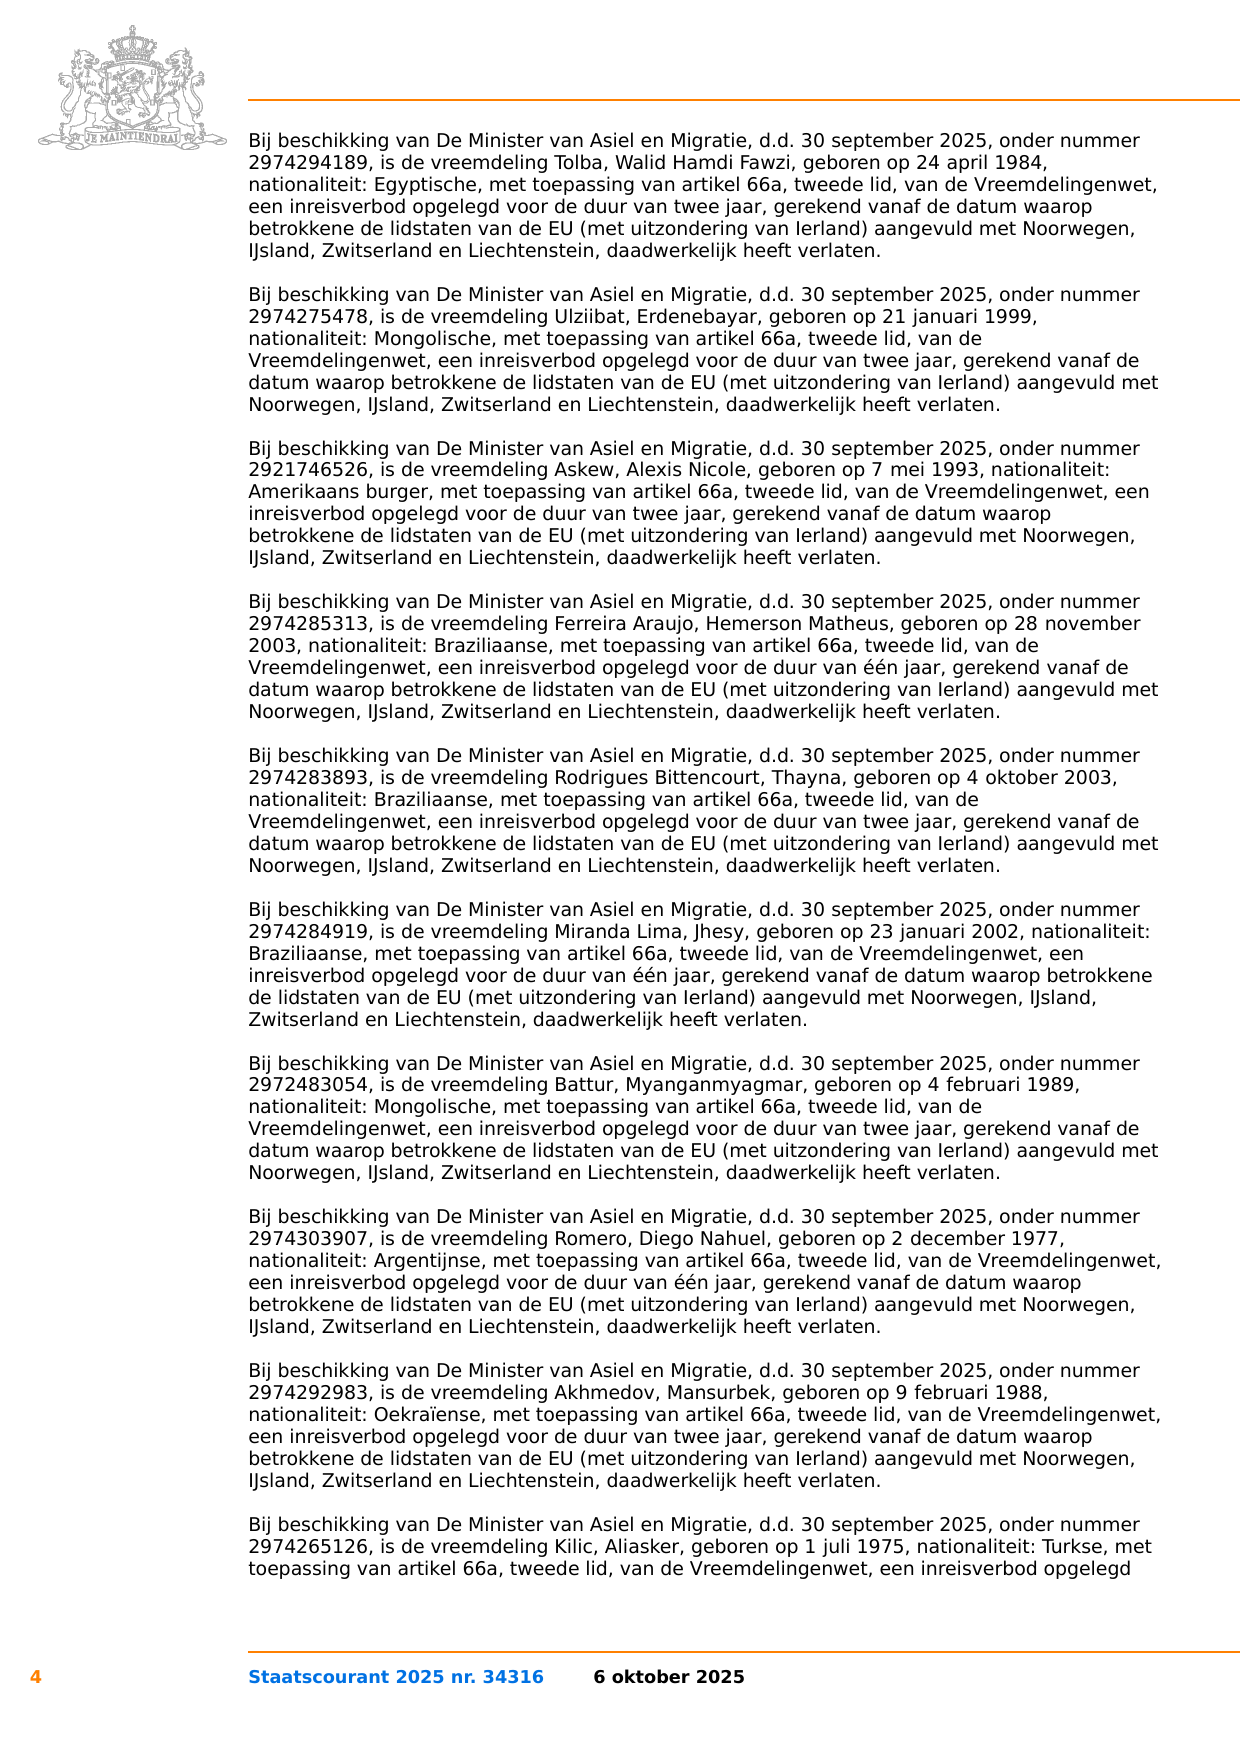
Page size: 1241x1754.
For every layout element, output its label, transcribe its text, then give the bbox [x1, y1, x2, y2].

text Bij beschikking van De Minister van Asiel en Migratie, d.d. 30 september 2025, onder nummer 2974265126, is de vreemdeling Kilic, Aliasker, geboren op 1 juli 1975, nationaliteit: Turkse, met toepassing van artikel 66a, tweede lid, van de Vreemdelingenwet, een inreisverbod opgelegd [248, 1514, 1163, 1579]
text Bij beschikking van De Minister van Asiel en Migratie, d.d. 30 september 2025, onder nummer 2974285313, is de vreemdeling Ferreira Araujo, Hemerson Matheus, geboren op 28 november 2003, nationaliteit: Braziliaanse, met toepassing van artikel 66a, tweede lid, van de Vreemdelingenwet, een inreisverbod opgelegd voor de duur van één jaar, gerekend vanaf de datum waarop betrokkene de lidstaten van de EU (met uitzondering van Ierland) aangevuld met Noorwegen, IJsland, Zwitserland en Liechtenstein, daadwerkelijk heeft verlaten. [248, 591, 1163, 723]
picture [38, 25, 227, 150]
text Bij beschikking van De Minister van Asiel en Migratie, d.d. 30 september 2025, onder nummer 2974284919, is de vreemdeling Miranda Lima, Jhesy, geboren op 23 januari 2002, nationaliteit: Braziliaanse, met toepassing van artikel 66a, tweede lid, van de Vreemdelingenwet, een inreisverbod opgelegd voor de duur van één jaar, gerekend vanaf de datum waarop betrokkene de lidstaten van de EU (met uitzondering van Ierland) aangevuld met Noorwegen, IJsland, Zwitserland en Liechtenstein, daadwerkelijk heeft verlaten. [248, 899, 1163, 1031]
text Bij beschikking van De Minister van Asiel en Migratie, d.d. 30 september 2025, onder nummer 2974275478, is de vreemdeling Ulziibat, Erdenebayar, geboren op 21 januari 1999, nationaliteit: Mongolische, met toepassing van artikel 66a, tweede lid, van de Vreemdelingenwet, een inreisverbod opgelegd voor de duur van twee jaar, gerekend vanaf de datum waarop betrokkene de lidstaten van de EU (met uitzondering van Ierland) aangevuld met Noorwegen, IJsland, Zwitserland en Liechtenstein, daadwerkelijk heeft verlaten. [248, 284, 1163, 416]
text Bij beschikking van De Minister van Asiel en Migratie, d.d. 30 september 2025, onder nummer 2921746526, is de vreemdeling Askew, Alexis Nicole, geboren op 7 mei 1993, nationaliteit: Amerikaans burger, met toepassing van artikel 66a, tweede lid, van de Vreemdelingenwet, een inreisverbod opgelegd voor de duur van twee jaar, gerekend vanaf de datum waarop betrokkene de lidstaten van de EU (met uitzondering van Ierland) aangevuld met Noorwegen, IJsland, Zwitserland en Liechtenstein, daadwerkelijk heeft verlaten. [248, 437, 1163, 569]
text Bij beschikking van De Minister van Asiel en Migratie, d.d. 30 september 2025, onder nummer 2974294189, is de vreemdeling Tolba, Walid Hamdi Fawzi, geboren op 24 april 1984, nationaliteit: Egyptische, met toepassing van artikel 66a, tweede lid, van de Vreemdelingenwet, een inreisverbod opgelegd voor de duur van twee jaar, gerekend vanaf de datum waarop betrokkene de lidstaten van de EU (met uitzondering van Ierland) aangevuld met Noorwegen, IJsland, Zwitserland en Liechtenstein, daadwerkelijk heeft verlaten. [248, 130, 1163, 262]
text Bij beschikking van De Minister van Asiel en Migratie, d.d. 30 september 2025, onder nummer 2974283893, is de vreemdeling Rodrigues Bittencourt, Thayna, geboren op 4 oktober 2003, nationaliteit: Braziliaanse, met toepassing van artikel 66a, tweede lid, van de Vreemdelingenwet, een inreisverbod opgelegd voor de duur van twee jaar, gerekend vanaf de datum waarop betrokkene de lidstaten van de EU (met uitzondering van Ierland) aangevuld met Noorwegen, IJsland, Zwitserland en Liechtenstein, daadwerkelijk heeft verlaten. [248, 745, 1163, 877]
text Bij beschikking van De Minister van Asiel en Migratie, d.d. 30 september 2025, onder nummer 2972483054, is de vreemdeling Battur, Myanganmyagmar, geboren op 4 februari 1989, nationaliteit: Mongolische, met toepassing van artikel 66a, tweede lid, van de Vreemdelingenwet, een inreisverbod opgelegd voor de duur van twee jaar, gerekend vanaf de datum waarop betrokkene de lidstaten van de EU (met uitzondering van Ierland) aangevuld met Noorwegen, IJsland, Zwitserland en Liechtenstein, daadwerkelijk heeft verlaten. [248, 1052, 1163, 1184]
text Bij beschikking van De Minister van Asiel en Migratie, d.d. 30 september 2025, onder nummer 2974303907, is de vreemdeling Romero, Diego Nahuel, geboren op 2 december 1977, nationaliteit: Argentijnse, met toepassing van artikel 66a, tweede lid, van de Vreemdelingenwet, een inreisverbod opgelegd voor de duur van één jaar, gerekend vanaf de datum waarop betrokkene de lidstaten van de EU (met uitzondering van Ierland) aangevuld met Noorwegen, IJsland, Zwitserland en Liechtenstein, daadwerkelijk heeft verlaten. [248, 1206, 1163, 1338]
text Bij beschikking van De Minister van Asiel en Migratie, d.d. 30 september 2025, onder nummer 2974292983, is de vreemdeling Akhmedov, Mansurbek, geboren op 9 februari 1988, nationaliteit: Oekraïense, met toepassing van artikel 66a, tweede lid, van de Vreemdelingenwet, een inreisverbod opgelegd voor de duur van twee jaar, gerekend vanaf de datum waarop betrokkene de lidstaten van de EU (met uitzondering van Ierland) aangevuld met Noorwegen, IJsland, Zwitserland en Liechtenstein, daadwerkelijk heeft verlaten. [248, 1360, 1163, 1492]
